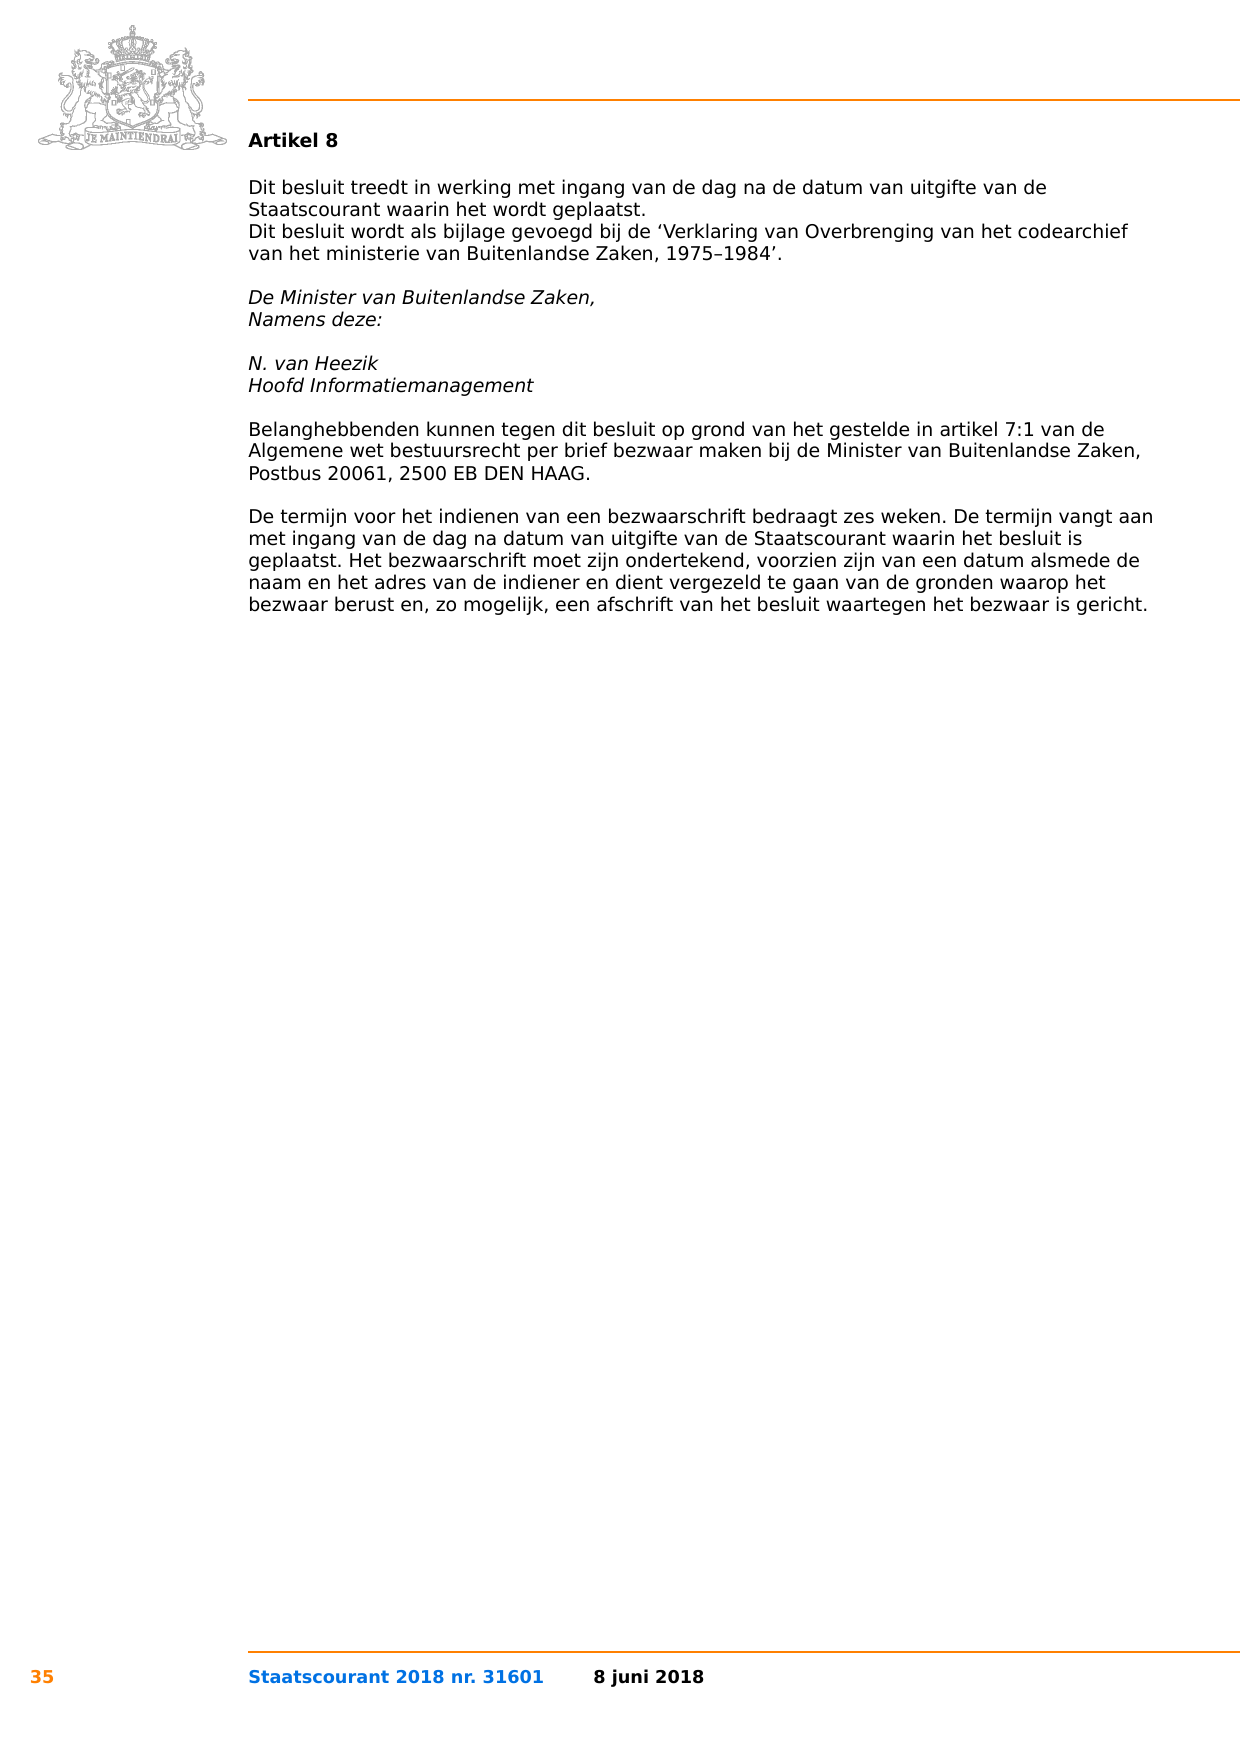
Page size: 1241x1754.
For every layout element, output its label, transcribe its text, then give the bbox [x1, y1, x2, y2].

picture [38, 25, 227, 150]
text Dit besluit treedt in werking met ingang van de dag na de datum van uitgifte van de Staatscourant waarin het wordt geplaatst. [248, 177, 1163, 221]
text Belanghebbenden kunnen tegen dit besluit op grond van het gestelde in artikel 7:1 van de Algemene wet bestuursrecht per brief bezwaar maken bij de Minister van Buitenlandse Zaken, Postbus 20061, 2500 EB DEN HAAG. [248, 418, 1163, 484]
text De termijn voor het indienen van een bezwaarschrift bedraagt zes weken. De termijn vangt aan met ingang van de dag na datum van uitgifte van de Staatscourant waarin het besluit is geplaatst. Het bezwaarschrift moet zijn ondertekend, voorzien zijn van een datum alsmede de naam en het adres van de indiener en dient vergezeld te gaan van de gronden waarop het bezwaar berust en, zo mogelijk, een afschrift van het besluit waartegen het bezwaar is gericht. [248, 506, 1163, 616]
subtitle Artikel 8 [248, 130, 1163, 152]
text Dit besluit wordt als bijlage gevoegd bij de ‘Verklaring van Overbrenging van het codearchief van het ministerie van Buitenlandse Zaken, 1975–1984’. [248, 221, 1163, 265]
text De Minister van Buitenlandse Zaken, Namens deze: N. van Heezik Hoofd Informatiemanagement [248, 287, 1163, 397]
